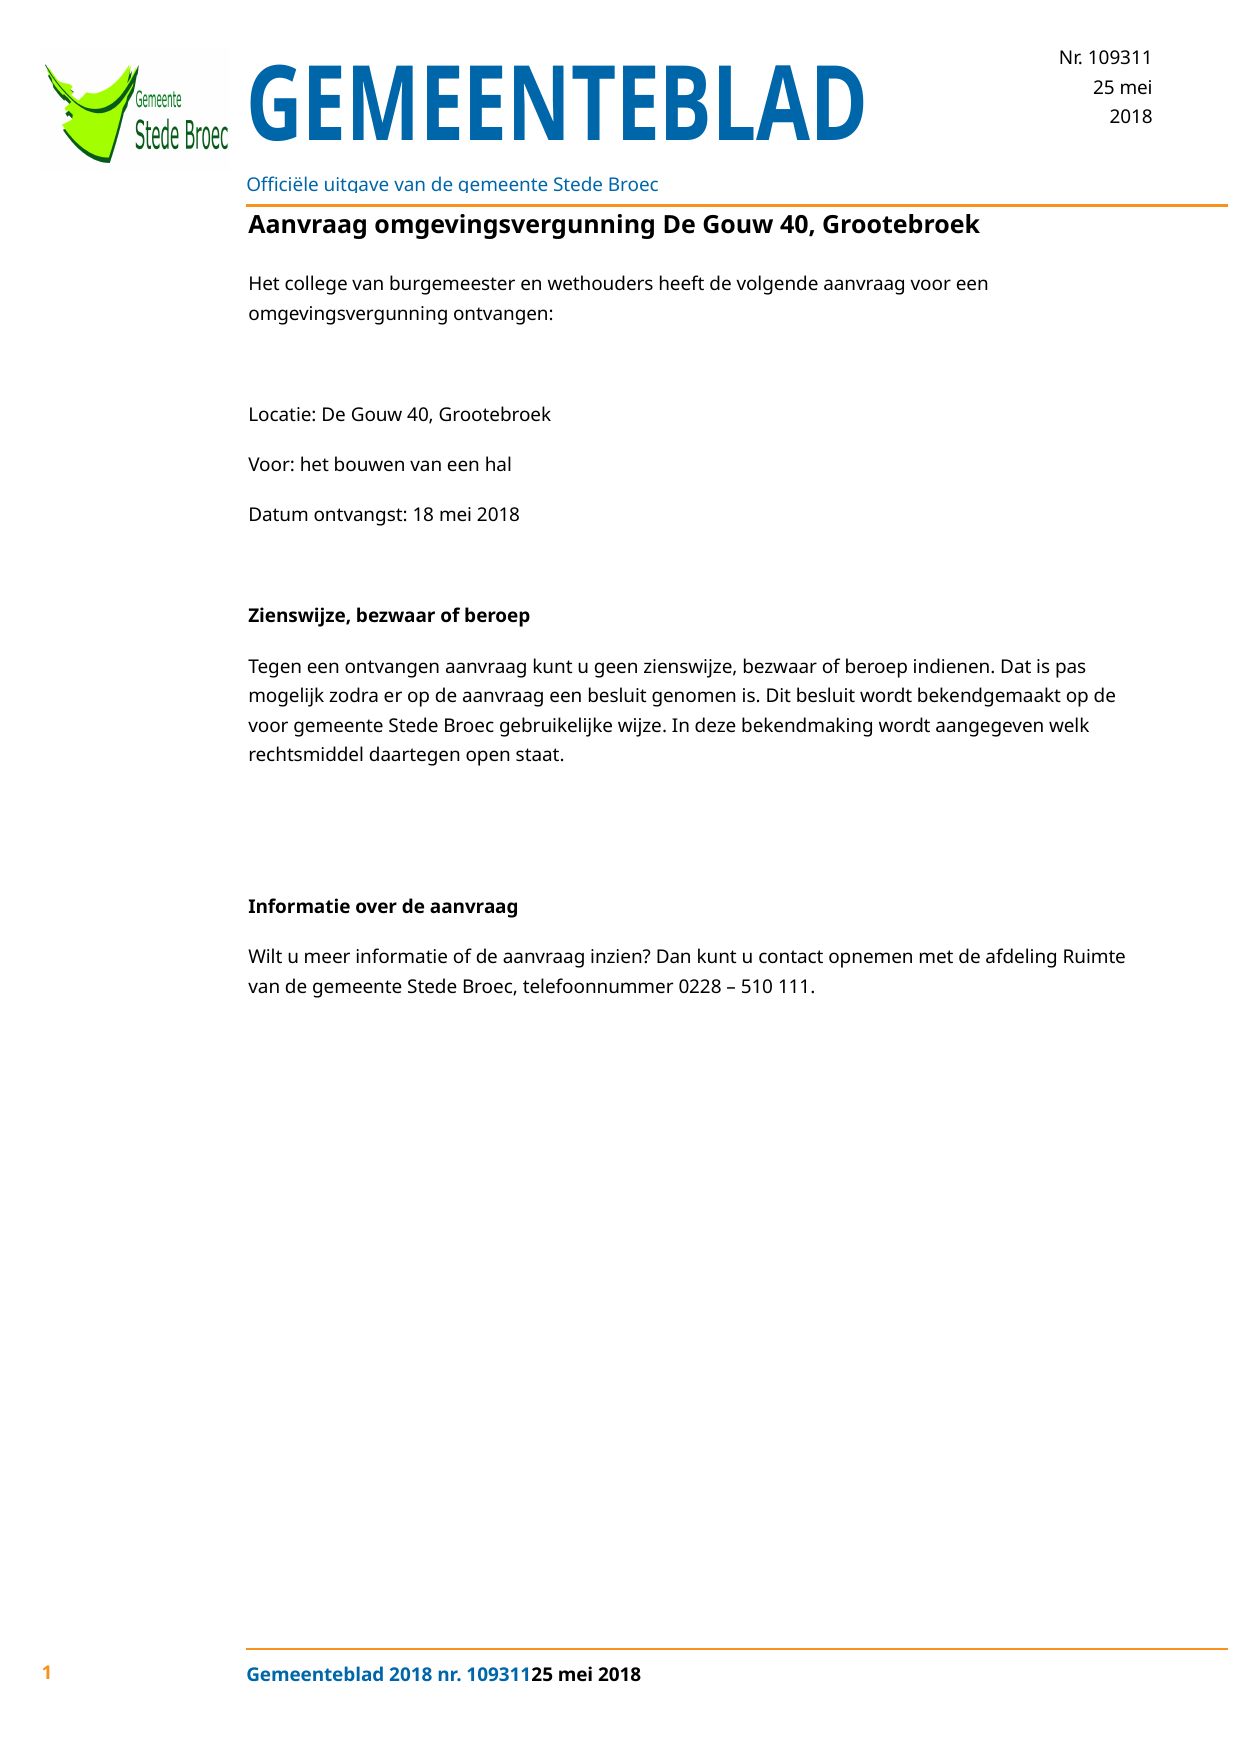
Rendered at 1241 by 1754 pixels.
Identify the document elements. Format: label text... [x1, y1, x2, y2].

text Aanvraag omgevingsvergunning De Gouw 40, Grootebroek [248, 207, 1152, 241]
text Voor: het bouwen van een hal [248, 451, 1152, 477]
text Datum ontvangst: 18 mei 2018 [248, 502, 1152, 527]
text Tegen een ontvangen aanvraag kunt u geen zienswijze, bezwaar of beroep indienen. Dat is pas mogelijk zodra er op de aanvraag een besluit genomen is. Dit besluit wordt bekendgemaakt op de voor gemeente Stede Broec gebruikelijke wijze. In deze bekendmaking wordt aangegeven welk rechtsmiddel daartegen open staat. [248, 653, 1152, 767]
text Wilt u meer informatie of de aanvraag inzien? Dan kunt u contact opnemen met de afdeling Ruimte van de gemeente Stede Broec, telefoonnummer 0228 – 510 111. [248, 943, 1152, 998]
text Zienswijze, bezwaar of beroep [248, 602, 1152, 628]
text Het college van burgemeester en wethouders heeft de volgende aanvraag voor een omgevingsvergunning ontvangen: [248, 270, 1152, 326]
text Informatie over de aanvraag [248, 893, 1152, 918]
picture [41, 47, 231, 172]
text Locatie: De Gouw 40, Grootebroek [248, 401, 1152, 426]
